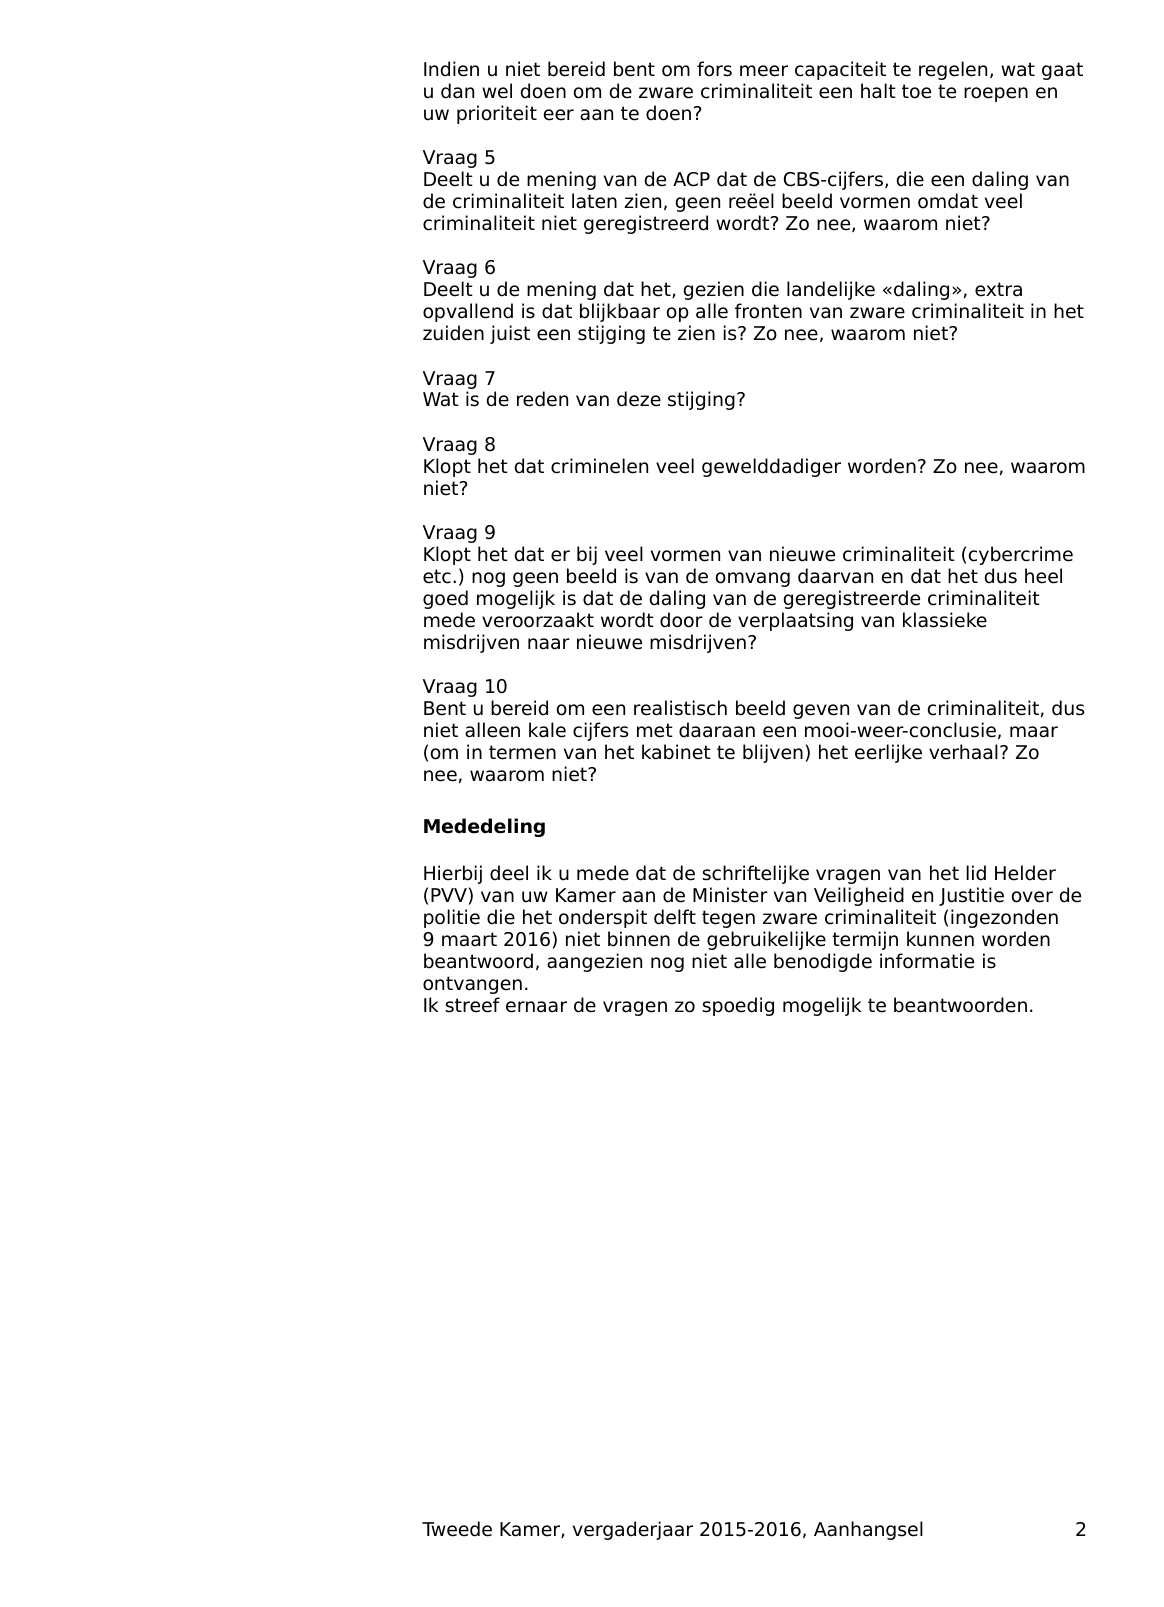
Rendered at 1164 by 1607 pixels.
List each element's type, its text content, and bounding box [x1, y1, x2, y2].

text Klopt het dat er bij veel vormen van nieuwe criminaliteit (cybercrime etc.) nog geen beeld is van de omvang daarvan en dat het dus heel goed mogelijk is dat de daling van de geregistreerde criminaliteit mede veroorzaakt wordt door de verplaatsing van klassieke misdrijven naar nieuwe misdrijven? [422, 544, 1087, 653]
text Vraag 8 [422, 433, 1087, 456]
text Indien u niet bereid bent om fors meer capaciteit te regelen, wat gaat u dan wel doen om de zware criminaliteit een halt toe te roepen en uw prioriteit eer aan te doen? [422, 59, 1087, 125]
text Hierbij deel ik u mede dat de schriftelijke vragen van het lid Helder (PVV) van uw Kamer aan de Minister van Veiligheid en Justitie over de politie die het onderspit delft tegen zware criminaliteit (ingezonden 9 maart 2016) niet binnen de gebruikelijke termijn kunnen worden beantwoord, aangezien nog niet alle benodigde informatie is ontvangen. [422, 863, 1087, 994]
text Klopt het dat criminelen veel gewelddadiger worden? Zo nee, waarom niet? [422, 456, 1087, 499]
text Ik streef ernaar de vragen zo spoedig mogelijk te beantwoorden. [422, 994, 1087, 1016]
text Vraag 6 [422, 257, 1087, 279]
text Deelt u de mening dat het, gezien die landelijke «daling», extra opvallend is dat blijkbaar op alle fronten van zware criminaliteit in het zuiden juist een stijging te zien is? Zo nee, waarom niet? [422, 279, 1087, 345]
text Vraag 5 [422, 147, 1087, 169]
subtitle Mededeling [422, 816, 1087, 838]
text Deelt u de mening van de ACP dat de CBS-cijfers, die een daling van de criminaliteit laten zien, geen reëel beeld vormen omdat veel criminaliteit niet geregistreerd wordt? Zo nee, waarom niet? [422, 169, 1087, 235]
text Vraag 7 [422, 367, 1087, 389]
text Vraag 9 [422, 522, 1087, 544]
text Vraag 10 [422, 676, 1087, 698]
text Bent u bereid om een realistisch beeld geven van de criminaliteit, dus niet alleen kale cijfers met daaraan een mooi-weer-conclusie, maar (om in termen van het kabinet te blijven) het eerlijke verhaal? Zo nee, waarom niet? [422, 698, 1087, 786]
text Wat is de reden van deze stijging? [422, 389, 1087, 411]
